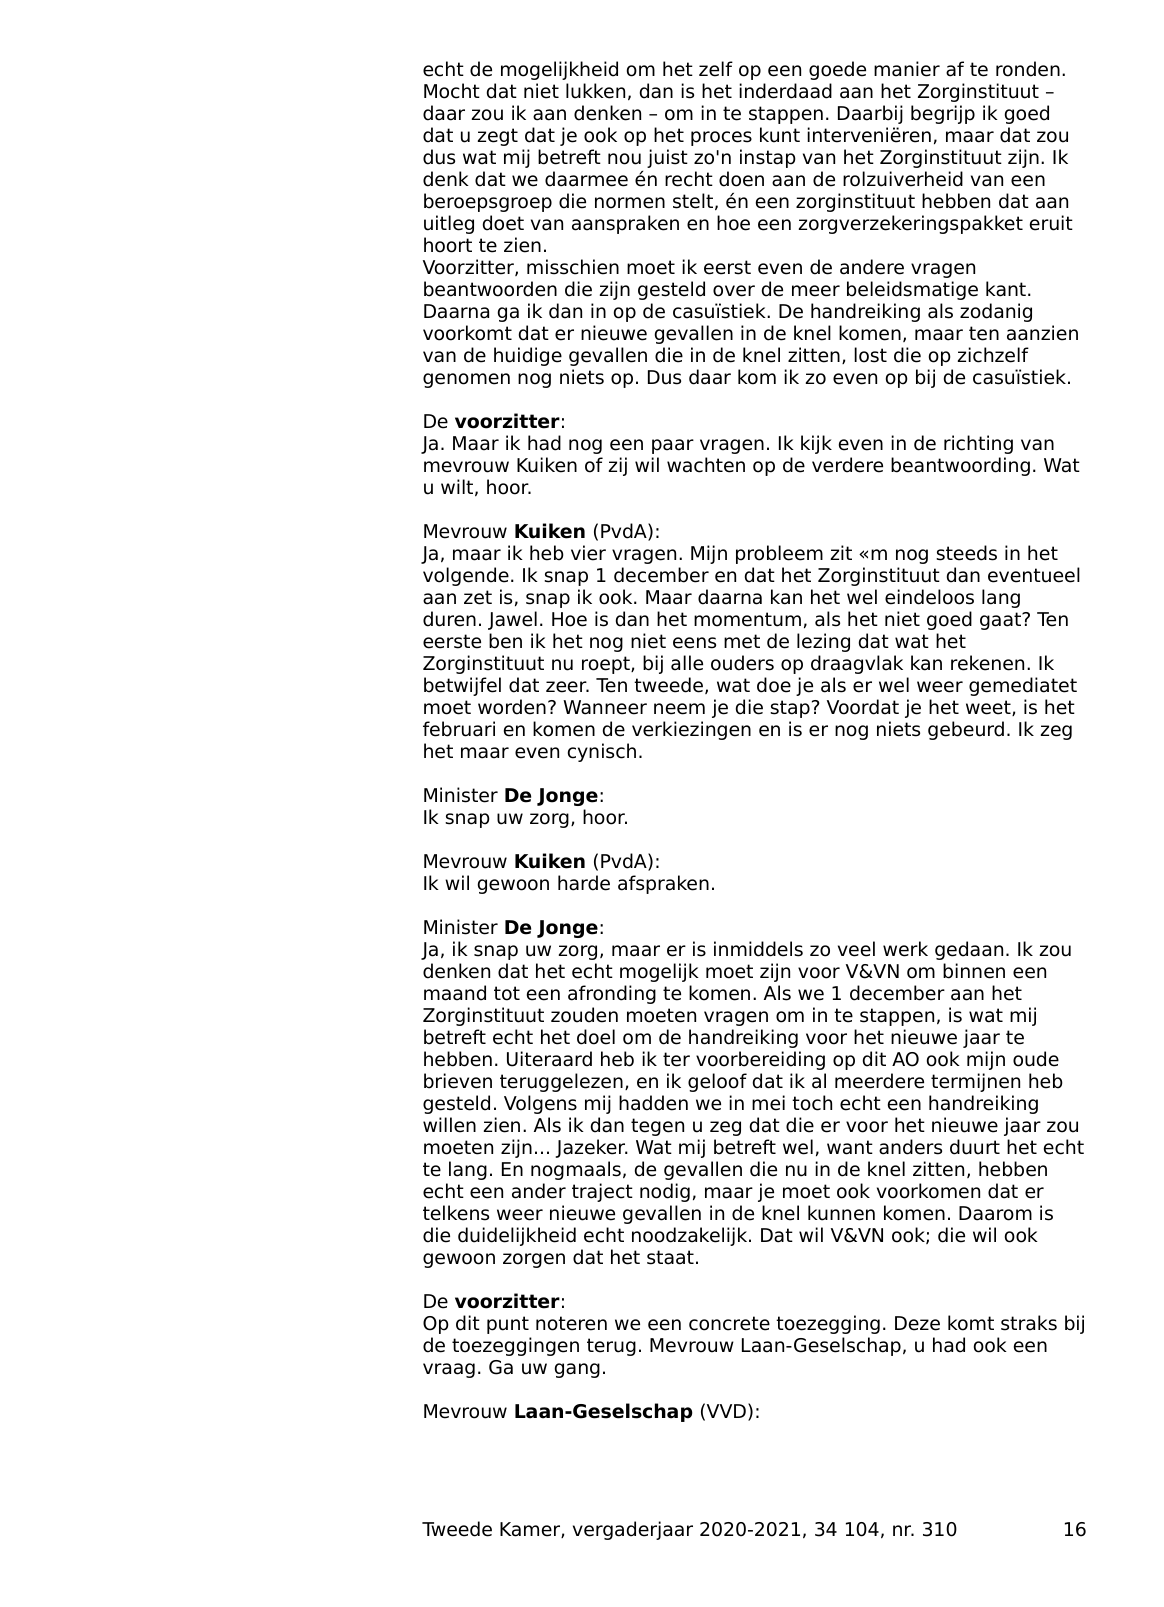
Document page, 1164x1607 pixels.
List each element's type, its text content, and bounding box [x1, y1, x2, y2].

text Ja, maar ik heb vier vragen. Mijn probleem zit «m nog steeds in het volgende. Ik snap 1 december en dat het Zorginstituut dan eventueel aan zet is, snap ik ook. Maar daarna kan het wel eindeloos lang duren. Jawel. Hoe is dan het momentum, als het niet goed gaat? Ten eerste ben ik het nog niet eens met de lezing dat wat het Zorginstituut nu roept, bij alle ouders op draagvlak kan rekenen. Ik betwijfel dat zeer. Ten tweede, wat doe je als er wel weer gemediatet moet worden? Wanneer neem je die stap? Voordat je het weet, is het februari en komen de verkiezingen en is er nog niets gebeurd. Ik zeg het maar even cynisch. [422, 543, 1087, 763]
text De voorzitter: [422, 411, 1087, 433]
text Minister De Jonge: [422, 785, 1087, 807]
text Voorzitter, misschien moet ik eerst even de andere vragen beantwoorden die zijn gesteld over de meer beleidsmatige kant. Daarna ga ik dan in op de casuïstiek. De handreiking als zodanig voorkomt dat er nieuwe gevallen in de knel komen, maar ten aanzien van de huidige gevallen die in de knel zitten, lost die op zichzelf genomen nog niets op. Dus daar kom ik zo even op bij de casuïstiek. [422, 257, 1087, 389]
text Mevrouw Laan-Geselschap (VVD): [422, 1401, 1087, 1423]
text Ik wil gewoon harde afspraken. [422, 873, 1087, 895]
text Ik snap uw zorg, hoor. [422, 807, 1087, 829]
text Mevrouw Kuiken (PvdA): [422, 851, 1087, 873]
text Mevrouw Kuiken (PvdA): [422, 521, 1087, 543]
text Ja, ik snap uw zorg, maar er is inmiddels zo veel werk gedaan. Ik zou denken dat het echt mogelijk moet zijn voor V&VN om binnen een maand tot een afronding te komen. Als we 1 december aan het Zorginstituut zouden moeten vragen om in te stappen, is wat mij betreft echt het doel om de handreiking voor het nieuwe jaar te hebben. Uiteraard heb ik ter voorbereiding op dit AO ook mijn oude brieven teruggelezen, en ik geloof dat ik al meerdere termijnen heb gesteld. Volgens mij hadden we in mei toch echt een handreiking willen zien. Als ik dan tegen u zeg dat die er voor het nieuwe jaar zou moeten zijn... Jazeker. Wat mij betreft wel, want anders duurt het echt te lang. En nogmaals, de gevallen die nu in de knel zitten, hebben echt een ander traject nodig, maar je moet ook voorkomen dat er telkens weer nieuwe gevallen in de knel kunnen komen. Daarom is die duidelijkheid echt noodzakelijk. Dat wil V&VN ook; die wil ook gewoon zorgen dat het staat. [422, 939, 1087, 1269]
text Ja. Maar ik had nog een paar vragen. Ik kijk even in de richting van mevrouw Kuiken of zij wil wachten op de verdere beantwoording. Wat u wilt, hoor. [422, 433, 1087, 499]
text Minister De Jonge: [422, 917, 1087, 939]
text Op dit punt noteren we een concrete toezegging. Deze komt straks bij de toezeggingen terug. Mevrouw Laan-Geselschap, u had ook een vraag. Ga uw gang. [422, 1313, 1087, 1379]
text De voorzitter: [422, 1291, 1087, 1313]
text echt de mogelijkheid om het zelf op een goede manier af te ronden. Mocht dat niet lukken, dan is het inderdaad aan het Zorginstituut – daar zou ik aan denken – om in te stappen. Daarbij begrijp ik goed dat u zegt dat je ook op het proces kunt interveniëren, maar dat zou dus wat mij betreft nou juist zo'n instap van het Zorginstituut zijn. Ik denk dat we daarmee én recht doen aan de rolzuiverheid van een beroepsgroep die normen stelt, én een zorginstituut hebben dat aan uitleg doet van aanspraken en hoe een zorgverzekeringspakket eruit hoort te zien. [422, 59, 1087, 257]
